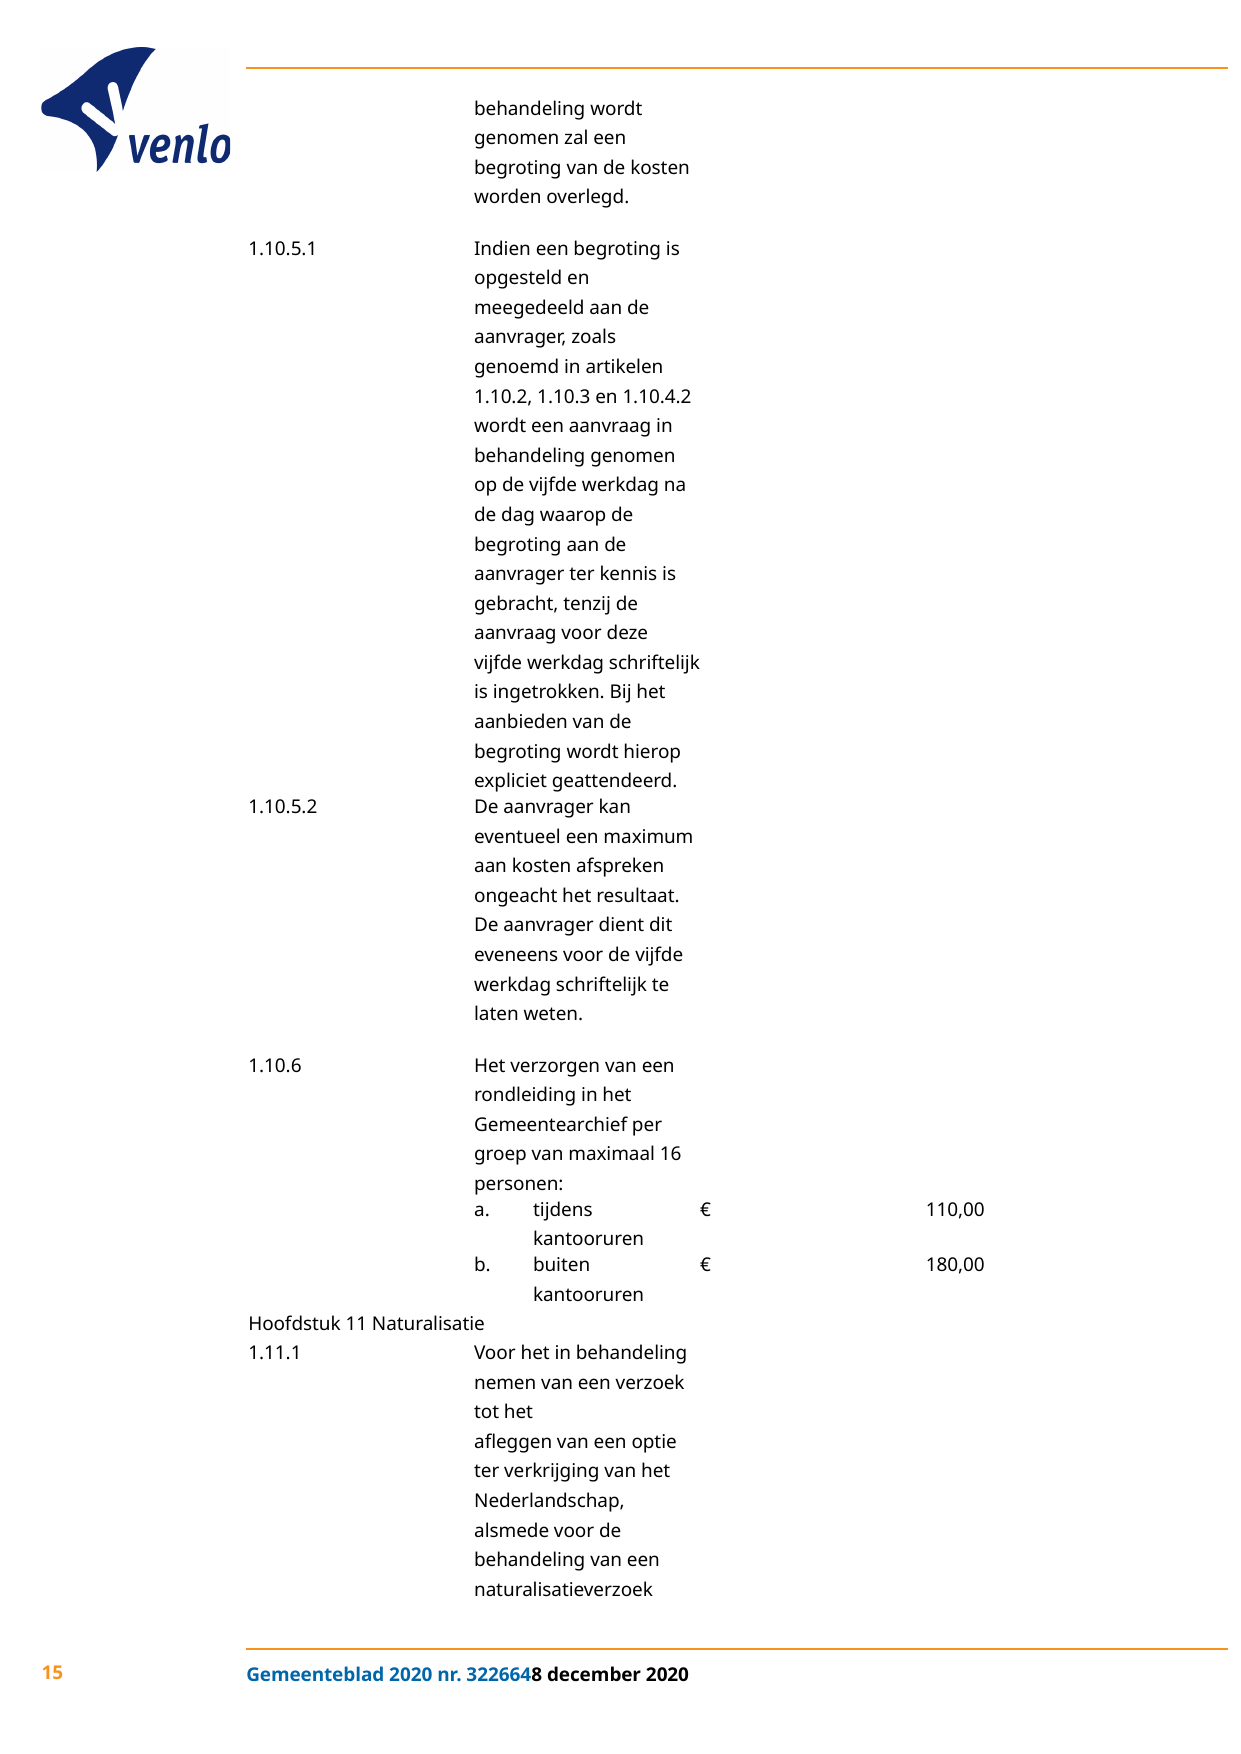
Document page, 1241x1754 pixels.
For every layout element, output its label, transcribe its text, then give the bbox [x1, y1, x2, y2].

table_header Voor het in behandeling nemen van een verzoek tot het afleggen van een optie ter verkrijging van het Nederlandschap, alsmede voor de behandeling van een naturalisatieverzoek [474, 1339, 700, 1602]
table_cell [926, 1052, 1152, 1196]
table_header [700, 1339, 926, 1602]
table_cell behandeling wordt genomen zal een begroting van de kosten worden overlegd. [474, 95, 700, 209]
table_cell [700, 209, 926, 235]
table_cell € [700, 1251, 926, 1306]
table_cell 1.10.6 [248, 1052, 474, 1196]
table_cell [700, 235, 926, 793]
table_cell [926, 235, 1152, 793]
picture [41, 47, 231, 172]
table_cell [926, 1026, 1152, 1052]
table_cell Indien een begroting is opgesteld en meegedeeld aan de aanvrager, zoals genoemd in artikelen 1.10.2, 1.10.3 en 1.10.4.2 wordt een aanvraag in behandeling genomen op de vijfde werkdag na de dag waarop de begroting aan de aanvrager ter kennis is gebracht, tenzij de aanvraag voor deze vijfde werkdag schriftelijk is ingetrokken. Bij het aanbieden van de begroting wordt hierop expliciet geattendeerd. [474, 235, 700, 793]
table_cell [926, 209, 1152, 235]
table_cell tijdens kantooruren [474, 1196, 700, 1251]
table_cell [700, 793, 926, 1026]
table_cell buiten kantooruren [474, 1251, 700, 1306]
text Hoofdstuk 11 Naturalisatie [248, 1310, 1152, 1335]
table_cell 1.10.5.1 [248, 235, 474, 793]
table_cell [700, 95, 926, 209]
table_cell 1.10.5.2 [248, 793, 474, 1026]
table_cell Het verzorgen van een rondleiding in het Gemeentearchief per groep van maximaal 16 personen: [474, 1052, 700, 1196]
table_cell [248, 95, 474, 209]
table_cell [700, 1026, 926, 1052]
table_cell [248, 1026, 474, 1052]
table_cell 110,00 [926, 1196, 1152, 1251]
table_cell [926, 95, 1152, 209]
table_cell De aanvrager kan eventueel een maximum aan kosten afspreken ongeacht het resultaat. De aanvrager dient dit eveneens voor de vijfde werkdag schriftelijk te laten weten. [474, 793, 700, 1026]
table_cell [248, 1196, 474, 1251]
table_cell [474, 209, 700, 235]
table_cell € [700, 1196, 926, 1251]
table_cell [248, 1251, 474, 1306]
table_cell [700, 1052, 926, 1196]
table_cell [474, 1026, 700, 1052]
table_cell 180,00 [926, 1251, 1152, 1306]
table_header [926, 1339, 1152, 1602]
table_header 1.11.1 [248, 1339, 474, 1602]
table_cell [926, 793, 1152, 1026]
table_cell [248, 209, 474, 235]
